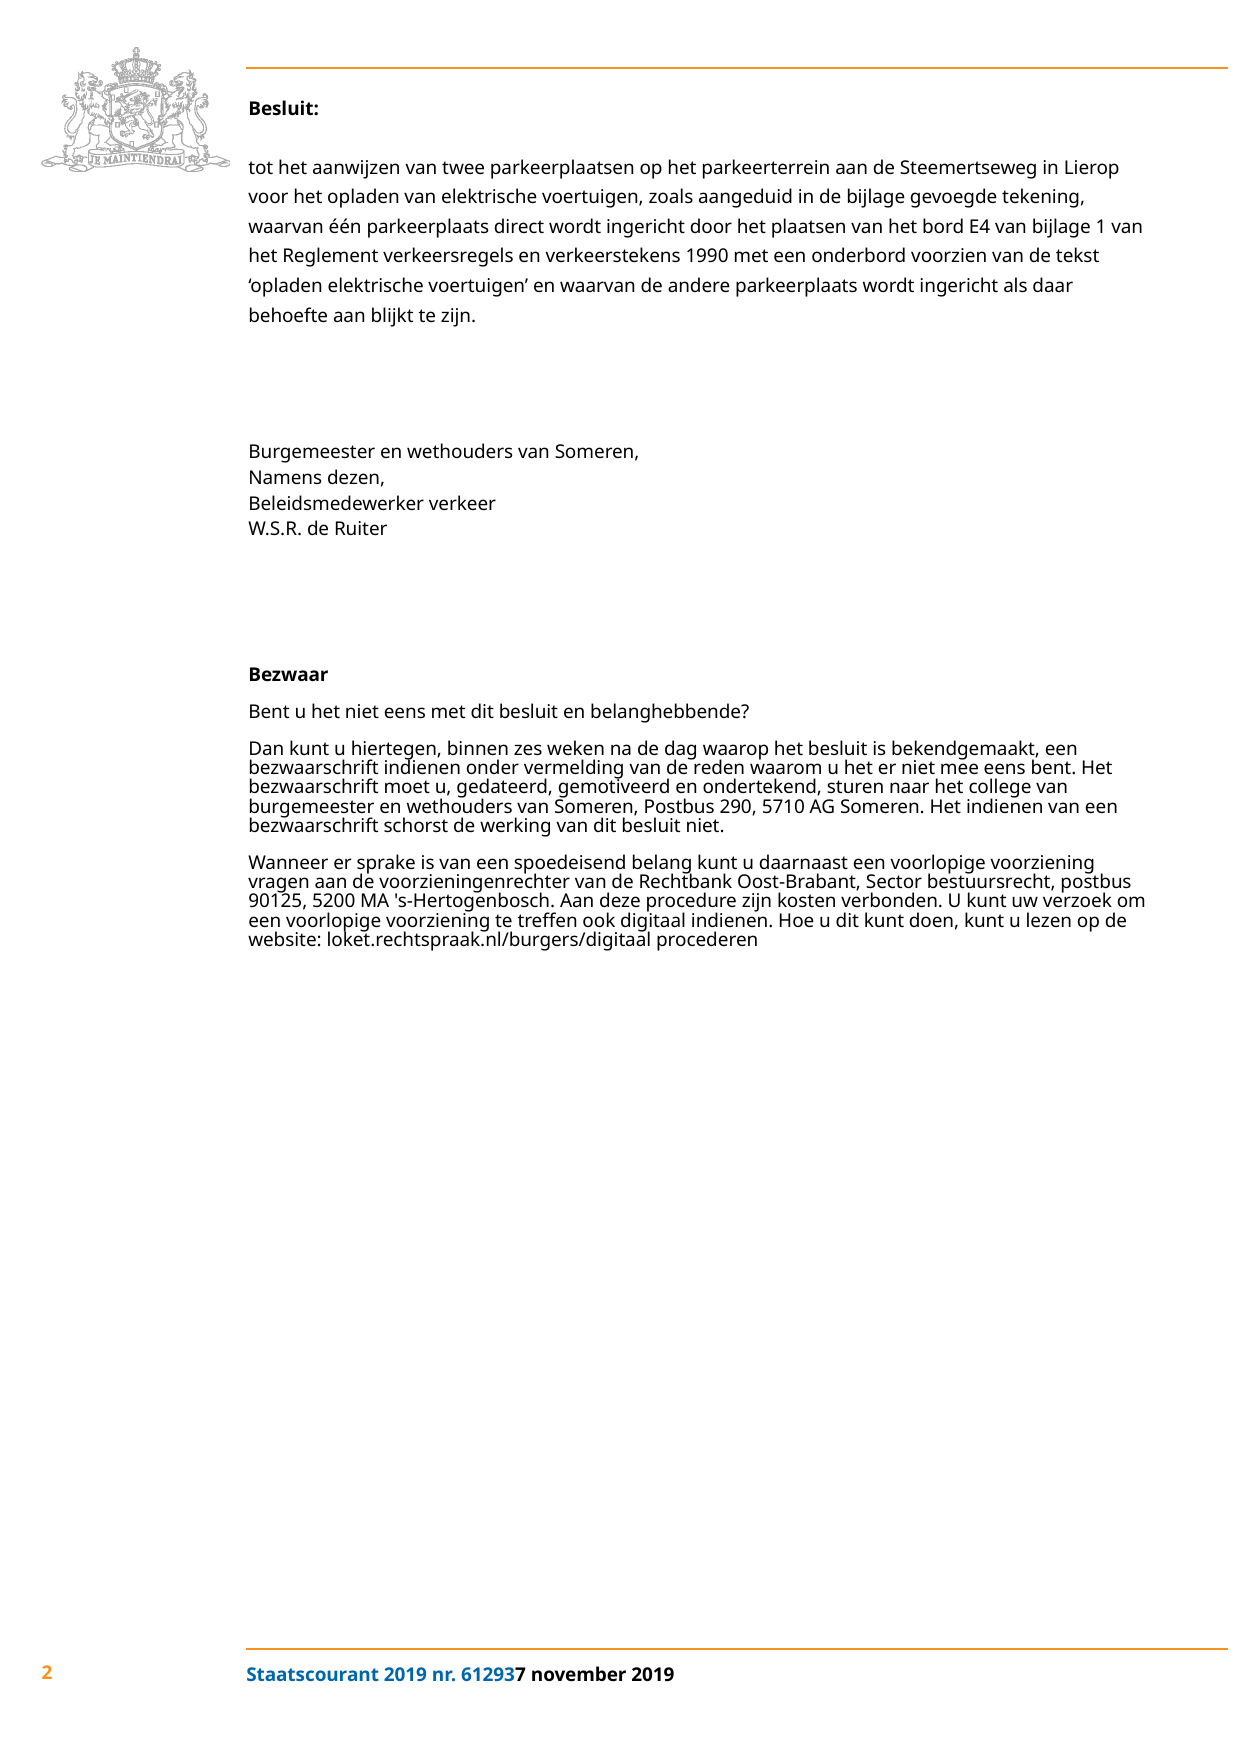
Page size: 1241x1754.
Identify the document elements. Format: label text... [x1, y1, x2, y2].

text Besluit: [248, 95, 1152, 121]
text Bezwaar [248, 666, 1152, 685]
text Burgemeester en wethouders van Someren, [248, 438, 1152, 464]
text Dan kunt u hiertegen, binnen zes weken na de dag waarop het besluit is bekendgemaakt, een bezwaarschrift indienen onder vermelding van de reden waarom u het er niet mee eens bent. Het bezwaarschrift moet u, gedateerd, gemotiveerd en ondertekend, sturen naar het college van burgemeester en wethouders van Someren, Postbus 290, 5710 AG Someren. Het indienen van een bezwaarschrift schorst de werking van dit besluit niet. [248, 740, 1152, 836]
text W.S.R. de Ruiter [248, 516, 1152, 541]
text tot het aanwijzen van twee parkeerplaatsen op het parkeerterrein aan de Steemertseweg in Lierop voor het opladen van elektrische voertuigen, zoals aangeduid in de bijlage gevoegde tekening, waarvan één parkeerplaats direct wordt ingericht door het plaatsen van het bord E4 van bijlage 1 van het Reglement verkeersregels en verkeerstekens 1990 met een onderbord voorzien van de tekst ‘opladen elektrische voertuigen’ en waarvan de andere parkeerplaats wordt ingericht als daar behoefte aan blijkt te zijn. [248, 154, 1152, 328]
text Namens dezen, [248, 464, 1152, 490]
text Bent u het niet eens met dit besluit en belanghebbende? [248, 703, 1152, 722]
text Wanneer er sprake is van een spoedeisend belang kunt u daarnaast een voorlopige voorziening vragen aan de voorzieningenrechter van de Rechtbank Oost-Brabant, Sector bestuursrecht, postbus 90125, 5200 MA 's-Hertogenbosch. Aan deze procedure zijn kosten verbonden. U kunt uw verzoek om een voorlopige voorziening te treffen ook digitaal indienen. Hoe u dit kunt doen, kunt u lezen op de website: loket.rechtspraak.nl/burgers/digitaal procederen [248, 854, 1152, 950]
picture [41, 47, 231, 172]
text Beleidsmedewerker verkeer [248, 490, 1152, 516]
